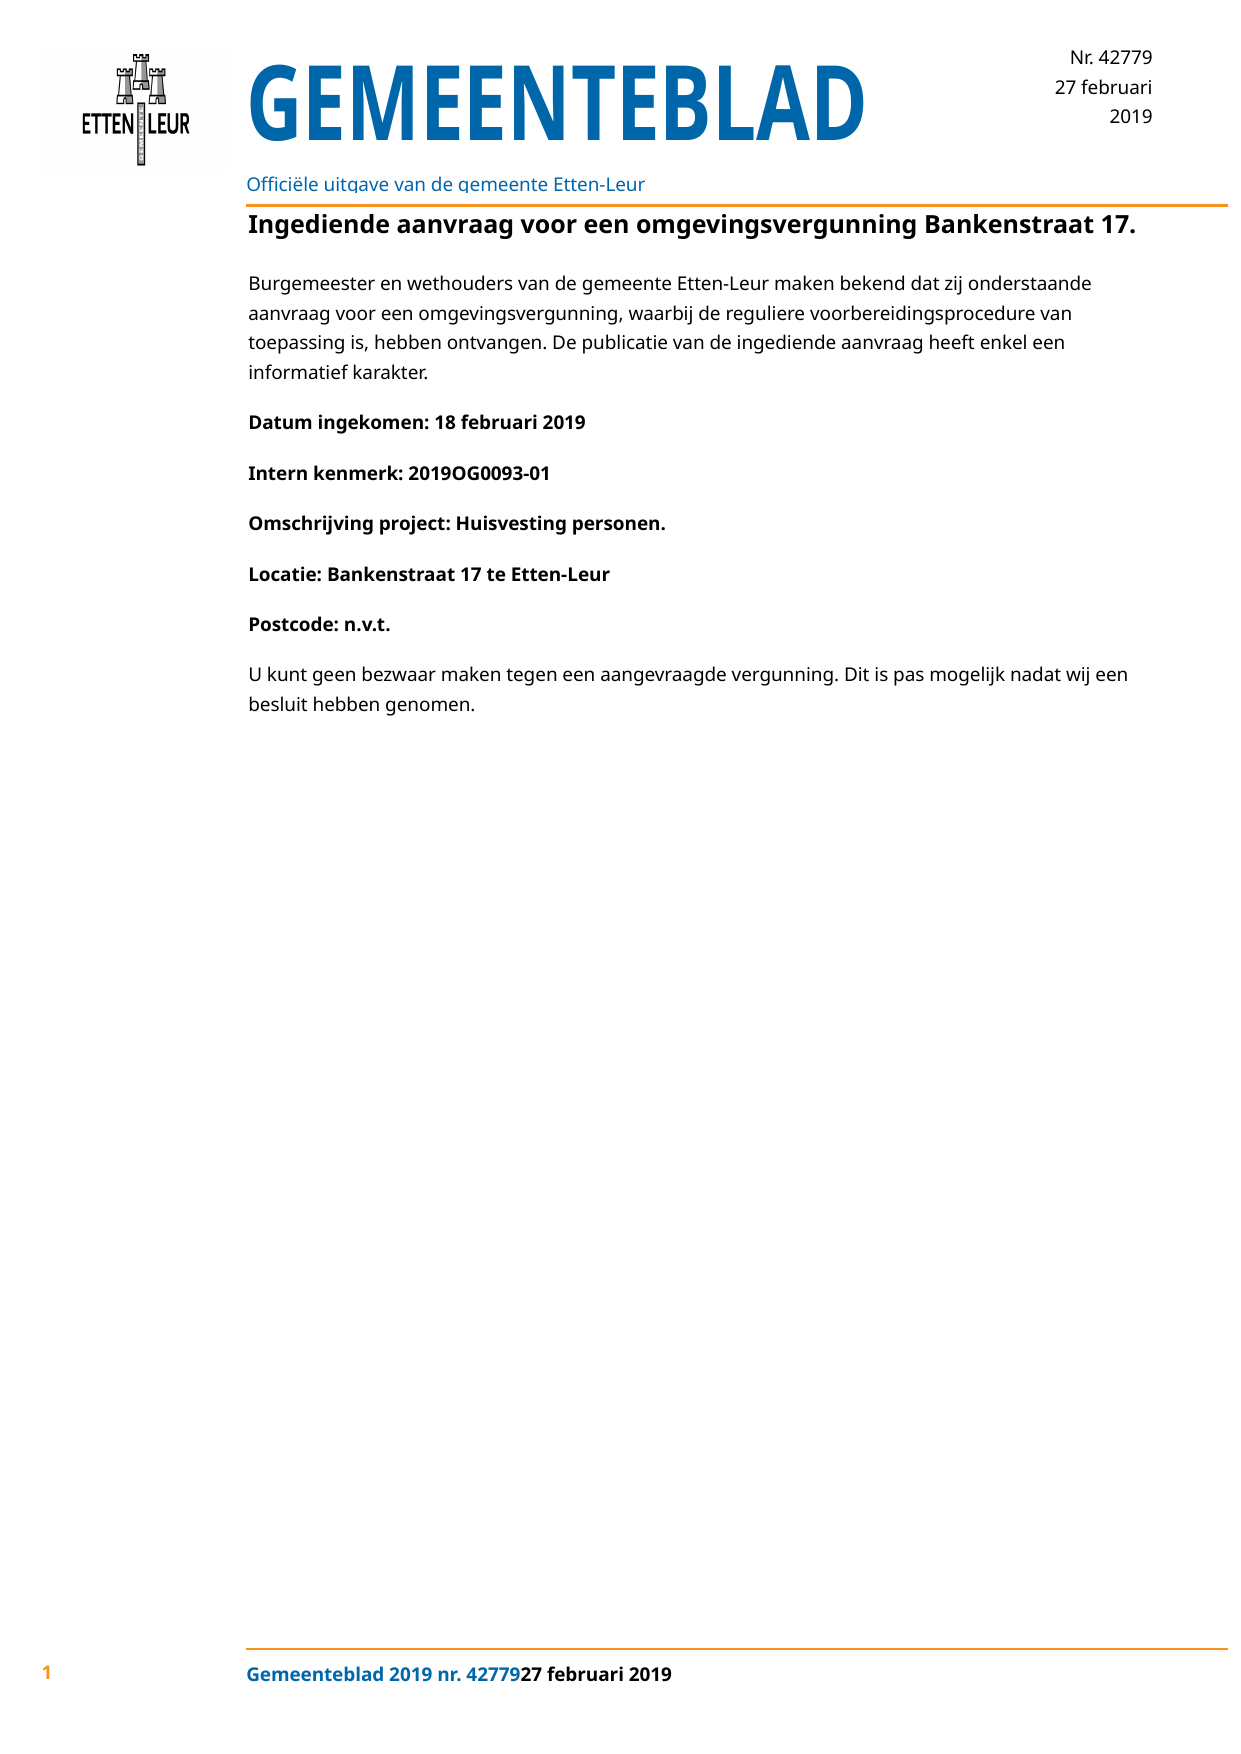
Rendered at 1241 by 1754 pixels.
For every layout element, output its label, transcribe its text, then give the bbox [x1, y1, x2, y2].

text Locatie: Bankenstraat 17 te Etten-Leur [248, 561, 1152, 586]
text Datum ingekomen: 18 februari 2019 [248, 409, 1152, 435]
text U kunt geen bezwaar maken tegen een aangevraagde vergunning. Dit is pas mogelijk nadat wij een besluit hebben genomen. [248, 662, 1152, 717]
picture [41, 47, 231, 172]
text Omschrijving project: Huisvesting personen. [248, 510, 1152, 536]
text Intern kenmerk: 2019OG0093-01 [248, 460, 1152, 486]
text Burgemeester en wethouders van de gemeente Etten-Leur maken bekend dat zij onderstaande aanvraag voor een omgevingsvergunning, waarbij de reguliere voorbereidingsprocedure van toepassing is, hebben ontvangen. De publicatie van de ingediende aanvraag heeft enkel een informatief karakter. [248, 270, 1152, 385]
text Ingediende aanvraag voor een omgevingsvergunning Bankenstraat 17. [248, 207, 1152, 241]
text Postcode: n.v.t. [248, 611, 1152, 637]
